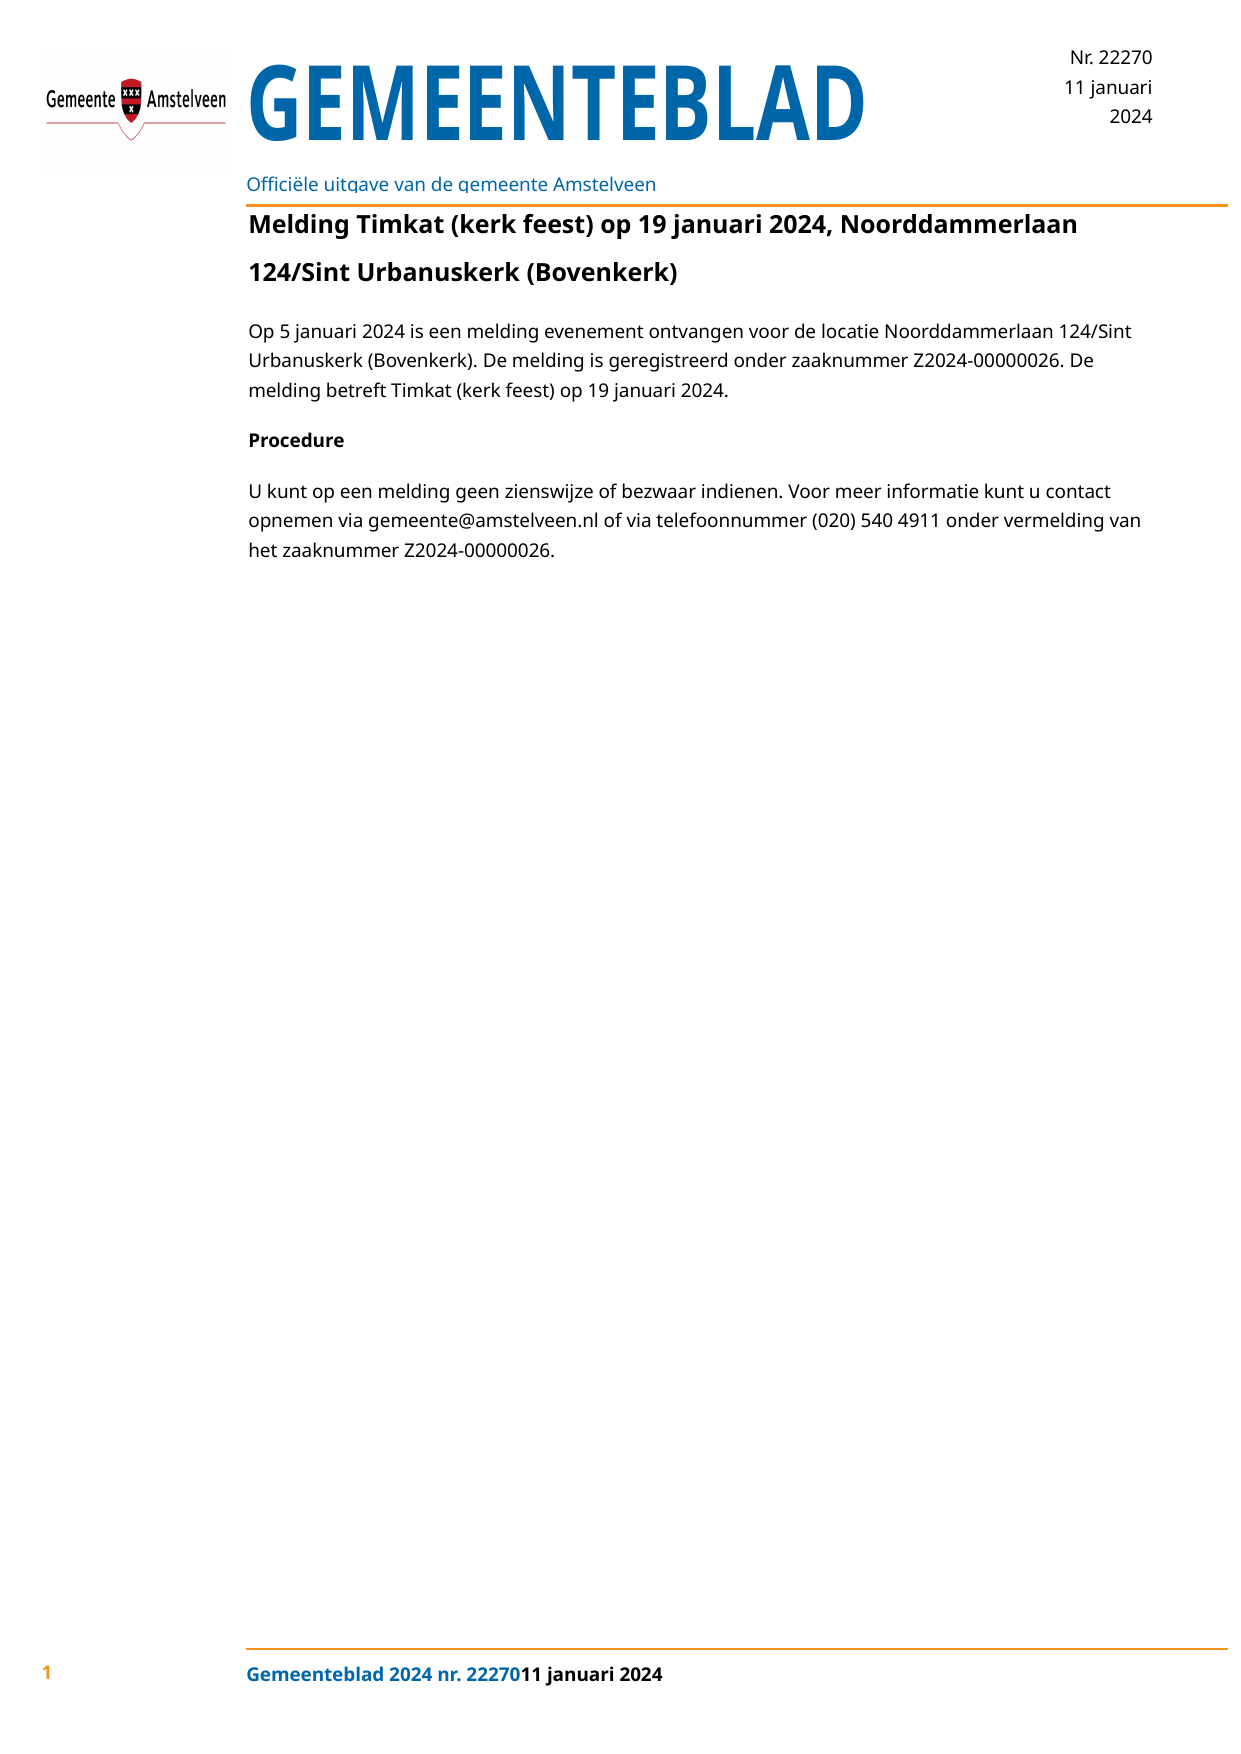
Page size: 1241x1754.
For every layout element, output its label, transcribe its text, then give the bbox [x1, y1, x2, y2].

text Op 5 januari 2024 is een melding evenement ontvangen voor de locatie Noorddammerlaan 124/Sint Urbanuskerk (Bovenkerk). De melding is geregistreerd onder zaaknummer Z2024-00000026. De melding betreft Timkat (kerk feest) op 19 januari 2024. [248, 318, 1152, 403]
picture [41, 47, 231, 172]
text Procedure [248, 427, 1152, 453]
text Melding Timkat (kerk feest) op 19 januari 2024, Noorddammerlaan 124/Sint Urbanuskerk (Bovenkerk) [248, 207, 1152, 288]
text U kunt op een melding geen zienswijze of bezwaar indienen. Voor meer informatie kunt u contact opnemen via gemeente@amstelveen.nl of via telefoonnummer (020) 540 4911 onder vermelding van het zaaknummer Z2024-00000026. [248, 478, 1152, 563]
